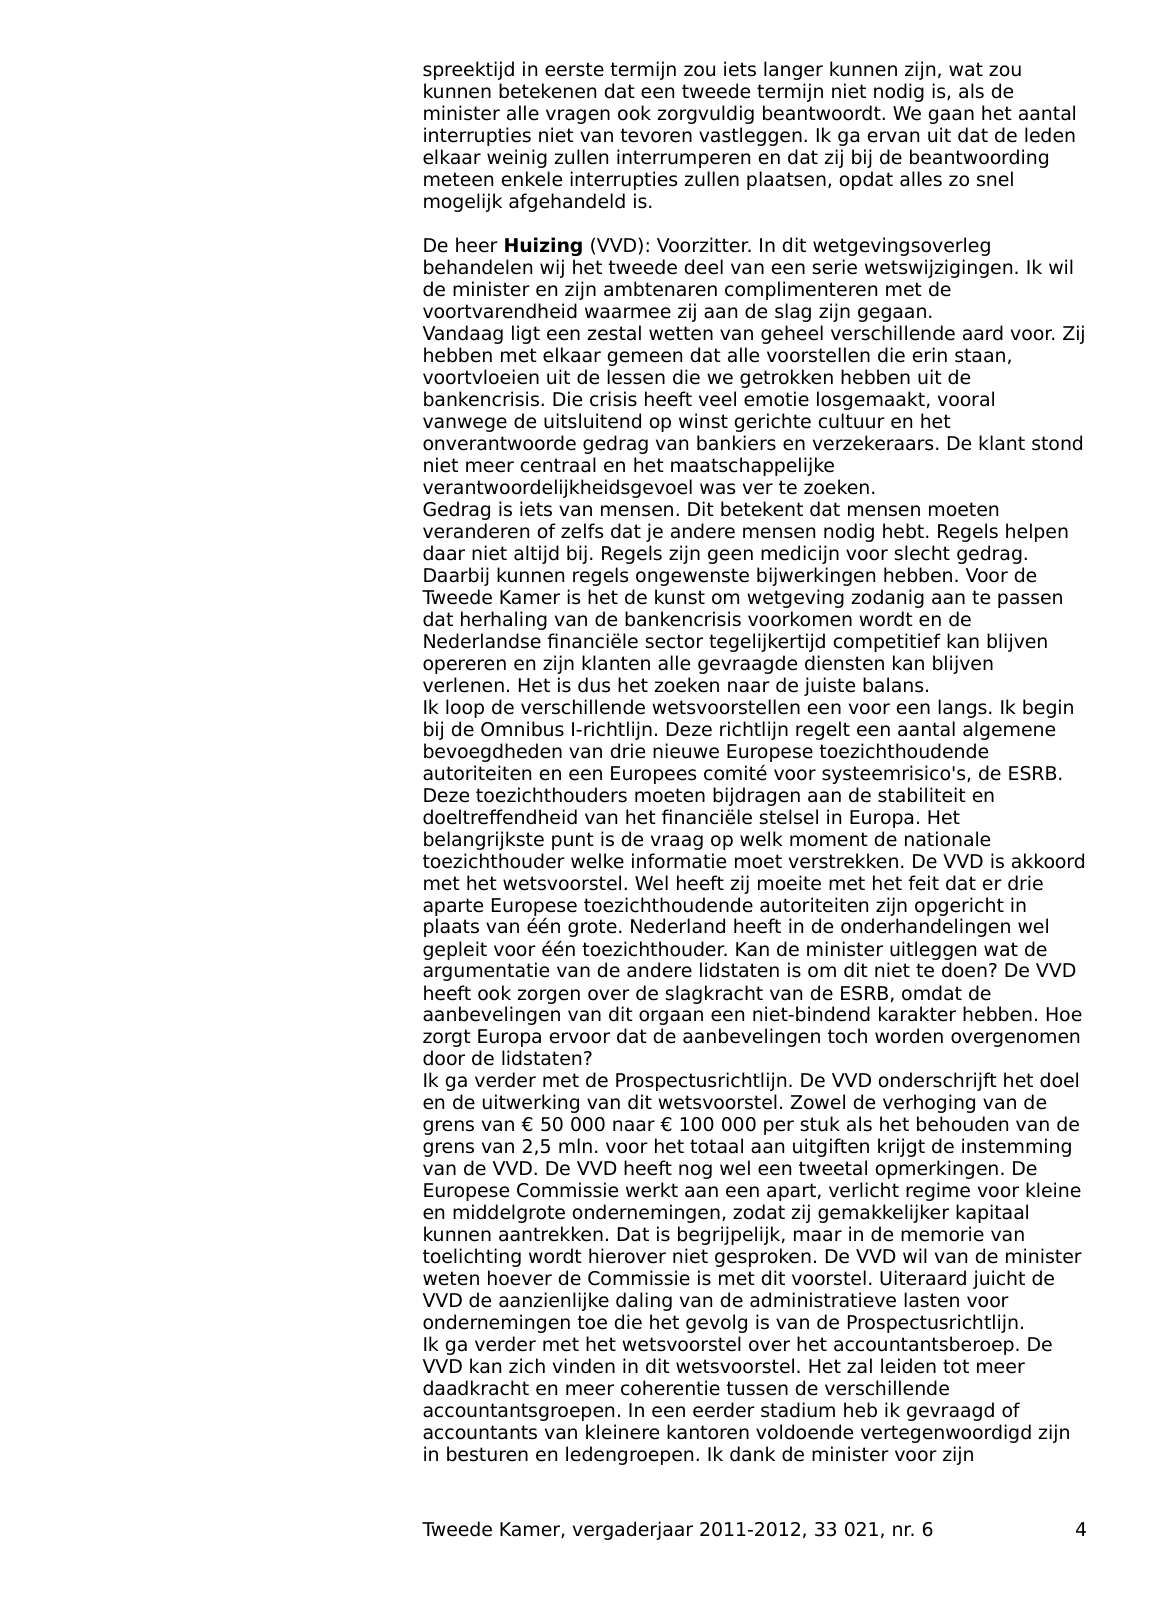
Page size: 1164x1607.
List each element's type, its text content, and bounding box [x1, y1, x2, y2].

text De heer Huizing (VVD): Voorzitter. In dit wetgevingsoverleg behandelen wij het tweede deel van een serie wetswijzigingen. Ik wil de minister en zijn ambtenaren complimenteren met de voortvarendheid waarmee zij aan de slag zijn gegaan. [422, 235, 1087, 323]
text Ik ga verder met de Prospectusrichtlijn. De VVD onderschrijft het doel en de uitwerking van dit wetsvoorstel. Zowel de verhoging van de grens van € 50 000 naar € 100 000 per stuk als het behouden van de grens van 2,5 mln. voor het totaal aan uitgiften krijgt de instemming van de VVD. De VVD heeft nog wel een tweetal opmerkingen. De Europese Commissie werkt aan een apart, verlicht regime voor kleine en middelgrote ondernemingen, zodat zij gemakkelijker kapitaal kunnen aantrekken. Dat is begrijpelijk, maar in de memorie van toelichting wordt hierover niet gesproken. De VVD wil van de minister weten hoever de Commissie is met dit voorstel. Uiteraard juicht de VVD de aanzienlijke daling van de administratieve lasten voor ondernemingen toe die het gevolg is van de Prospectusrichtlijn. [422, 1070, 1087, 1334]
text Ik loop de verschillende wetsvoorstellen een voor een langs. Ik begin bij de Omnibus I-richtlijn. Deze richtlijn regelt een aantal algemene bevoegdheden van drie nieuwe Europese toezichthoudende autoriteiten en een Europees comité voor systeemrisico's, de ESRB. Deze toezichthouders moeten bijdragen aan de stabiliteit en doeltreffendheid van het financiële stelsel in Europa. Het belangrijkste punt is de vraag op welk moment de nationale toezichthouder welke informatie moet verstrekken. De VVD is akkoord met het wetsvoorstel. Wel heeft zij moeite met het feit dat er drie aparte Europese toezichthoudende autoriteiten zijn opgericht in plaats van één grote. Nederland heeft in de onderhandelingen wel gepleit voor één toezichthouder. Kan de minister uitleggen wat de argumentatie van de andere lidstaten is om dit niet te doen? De VVD heeft ook zorgen over de slagkracht van de ESRB, omdat de aanbevelingen van dit orgaan een niet-bindend karakter hebben. Hoe zorgt Europa ervoor dat de aanbevelingen toch worden overgenomen door de lidstaten? [422, 697, 1087, 1070]
text Ik ga verder met het wetsvoorstel over het accountantsberoep. De VVD kan zich vinden in dit wetsvoorstel. Het zal leiden tot meer daadkracht en meer coherentie tussen de verschillende accountantsgroepen. In een eerder stadium heb ik gevraagd of accountants van kleinere kantoren voldoende vertegenwoordigd zijn in besturen en ledengroepen. Ik dank de minister voor zijn [422, 1334, 1087, 1466]
text Vandaag ligt een zestal wetten van geheel verschillende aard voor. Zij hebben met elkaar gemeen dat alle voorstellen die erin staan, voortvloeien uit de lessen die we getrokken hebben uit de bankencrisis. Die crisis heeft veel emotie losgemaakt, vooral vanwege de uitsluitend op winst gerichte cultuur en het onverantwoorde gedrag van bankiers en verzekeraars. De klant stond niet meer centraal en het maatschappelijke verantwoordelijkheidsgevoel was ver te zoeken. [422, 323, 1087, 499]
text spreektijd in eerste termijn zou iets langer kunnen zijn, wat zou kunnen betekenen dat een tweede termijn niet nodig is, als de minister alle vragen ook zorgvuldig beantwoordt. We gaan het aantal interrupties niet van tevoren vastleggen. Ik ga ervan uit dat de leden elkaar weinig zullen interrumperen en dat zij bij de beantwoording meteen enkele interrupties zullen plaatsen, opdat alles zo snel mogelijk afgehandeld is. [422, 59, 1087, 213]
text Gedrag is iets van mensen. Dit betekent dat mensen moeten veranderen of zelfs dat je andere mensen nodig hebt. Regels helpen daar niet altijd bij. Regels zijn geen medicijn voor slecht gedrag. Daarbij kunnen regels ongewenste bijwerkingen hebben. Voor de Tweede Kamer is het de kunst om wetgeving zodanig aan te passen dat herhaling van de bankencrisis voorkomen wordt en de Nederlandse financiële sector tegelijkertijd competitief kan blijven opereren en zijn klanten alle gevraagde diensten kan blijven verlenen. Het is dus het zoeken naar de juiste balans. [422, 499, 1087, 697]
